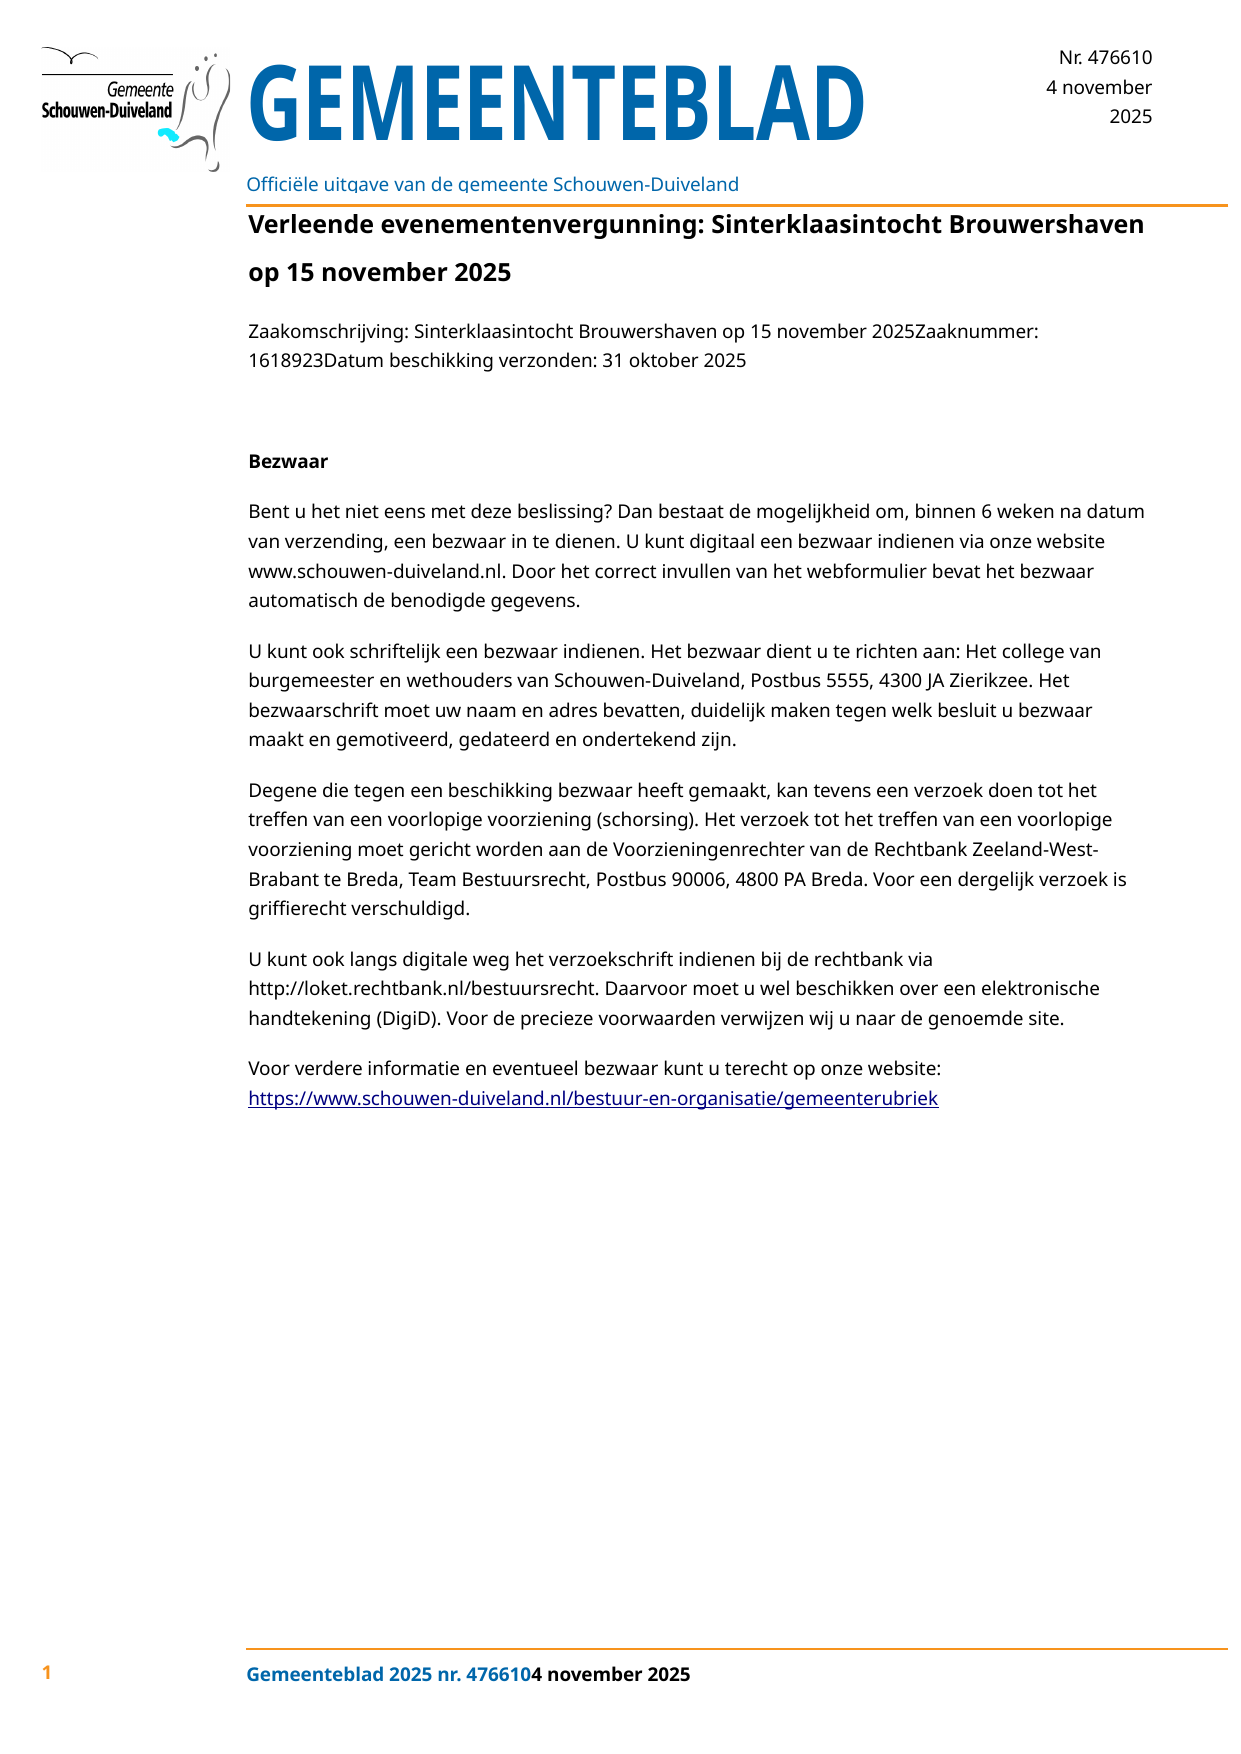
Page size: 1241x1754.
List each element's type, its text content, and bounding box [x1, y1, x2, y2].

text Bent u het niet eens met deze beslissing? Dan bestaat de mogelijkheid om, binnen 6 weken na datum van verzending, een bezwaar in te dienen. U kunt digitaal een bezwaar indienen via onze website www.schouwen-duiveland.nl. Door het correct invullen van het webformulier bevat het bezwaar automatisch de benodigde gegevens. [248, 499, 1152, 613]
text Verleende evenementenvergunning: Sinterklaasintocht Brouwershaven op 15 november 2025 [248, 207, 1152, 288]
picture [41, 47, 231, 172]
text U kunt ook schriftelijk een bezwaar indienen. Het bezwaar dient u te richten aan: Het college van burgemeester en wethouders van Schouwen-Duiveland, Postbus 5555, 4300 JA Zierikzee. Het bezwaarschrift moet uw naam en adres bevatten, duidelijk maken tegen welk besluit u bezwaar maakt en gemotiveerd, gedateerd en ondertekend zijn. [248, 638, 1152, 752]
text Degene die tegen een beschikking bezwaar heeft gemaakt, kan tevens een verzoek doen tot het treffen van een voorlopige voorziening (schorsing). Het verzoek tot het treffen van een voorlopige voorziening moet gericht worden aan de Voorzieningenrechter van de Rechtbank Zeeland-West-Brabant te Breda, Team Bestuursrecht, Postbus 90006, 4800 PA Breda. Voor een dergelijk verzoek is griffierecht verschuldigd. [248, 777, 1152, 921]
text Bezwaar [248, 448, 1152, 474]
text Zaakomschrijving: Sinterklaasintocht Brouwershaven op 15 november 2025Zaaknummer: 1618923Datum beschikking verzonden: 31 oktober 2025 [248, 318, 1152, 373]
text Voor verdere informatie en eventueel bezwaar kunt u terecht op onze website: https://www.schouwen-duiveland.nl/bestuur-en-organisatie/gemeenterubriek [248, 1055, 1152, 1111]
text U kunt ook langs digitale weg het verzoekschrift indienen bij de rechtbank via http://loket.rechtbank.nl/bestuursrecht. Daarvoor moet u wel beschikken over een elektronische handtekening (DigiD). Voor de precieze voorwaarden verwijzen wij u naar de genoemde site. [248, 946, 1152, 1031]
